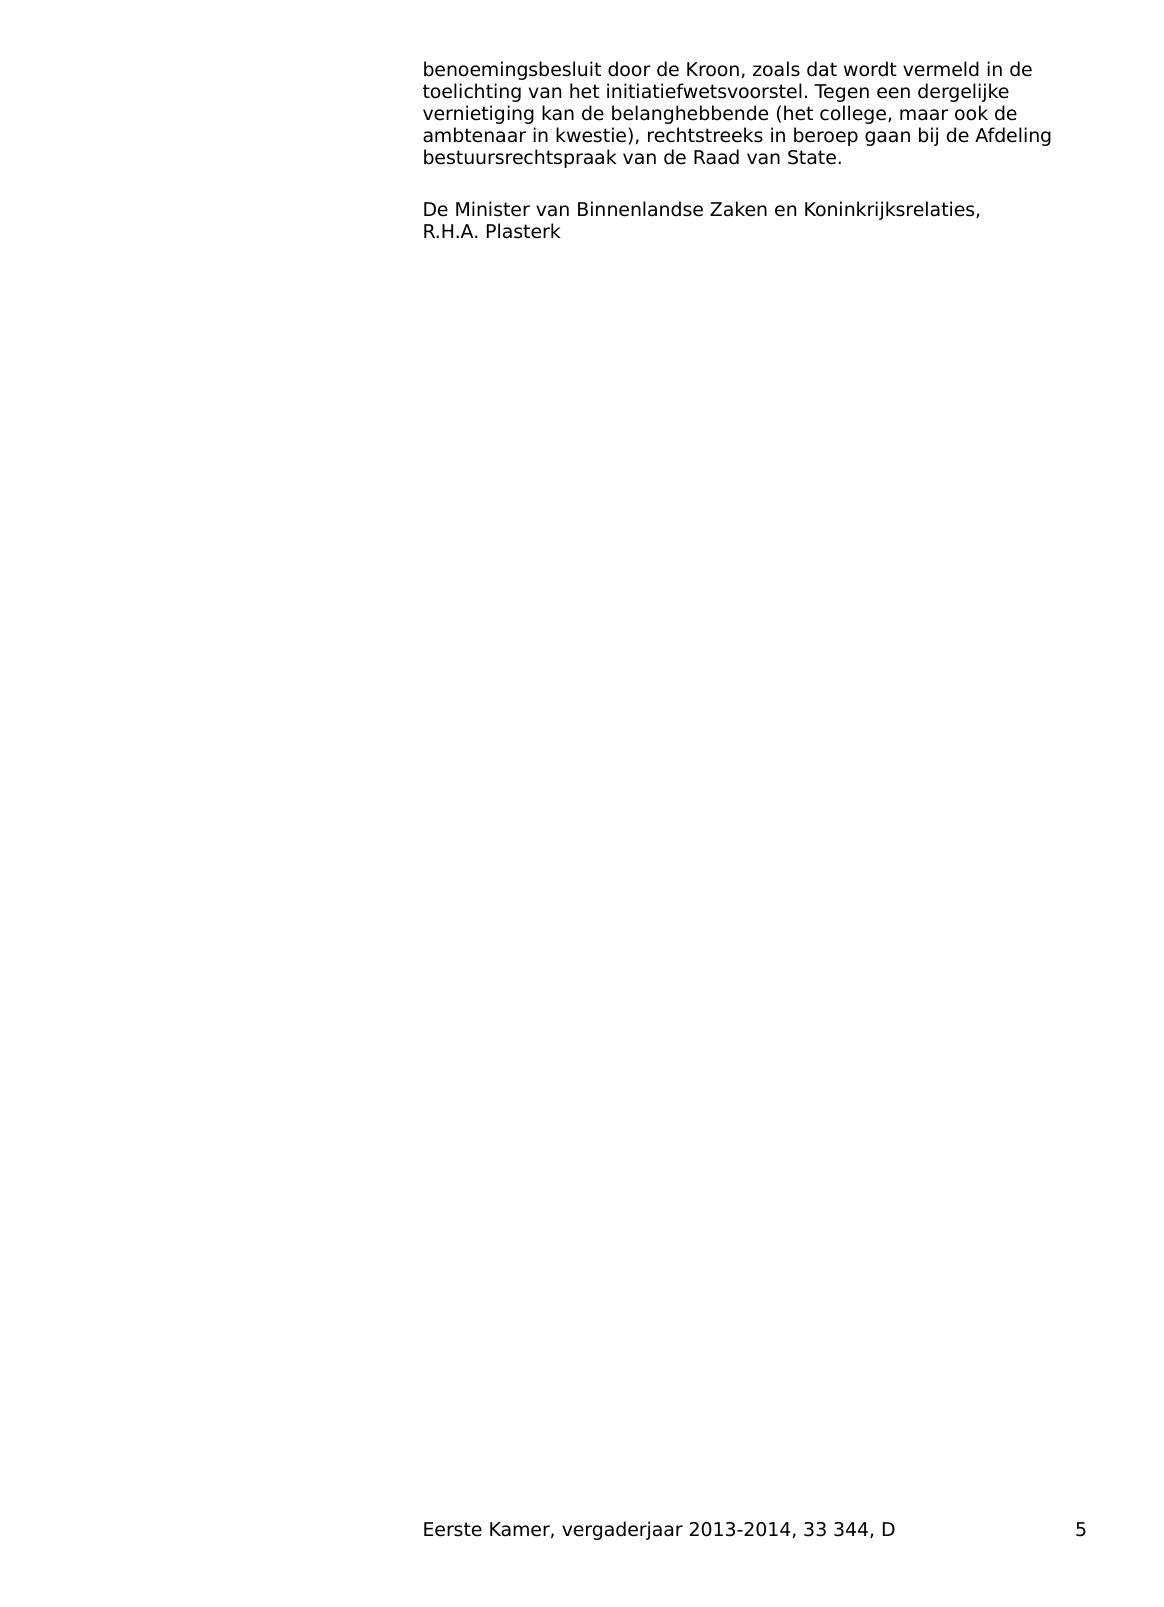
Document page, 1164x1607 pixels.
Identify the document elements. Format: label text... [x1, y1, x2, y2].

text De Minister van Binnenlandse Zaken en Koninkrijksrelaties, R.H.A. Plasterk [422, 199, 1087, 243]
text benoemingsbesluit door de Kroon, zoals dat wordt vermeld in de toelichting van het initiatiefwetsvoorstel. Tegen een dergelijke vernietiging kan de belanghebbende (het college, maar ook de ambtenaar in kwestie), rechtstreeks in beroep gaan bij de Afdeling bestuursrechtspraak van de Raad van State. [422, 59, 1087, 169]
